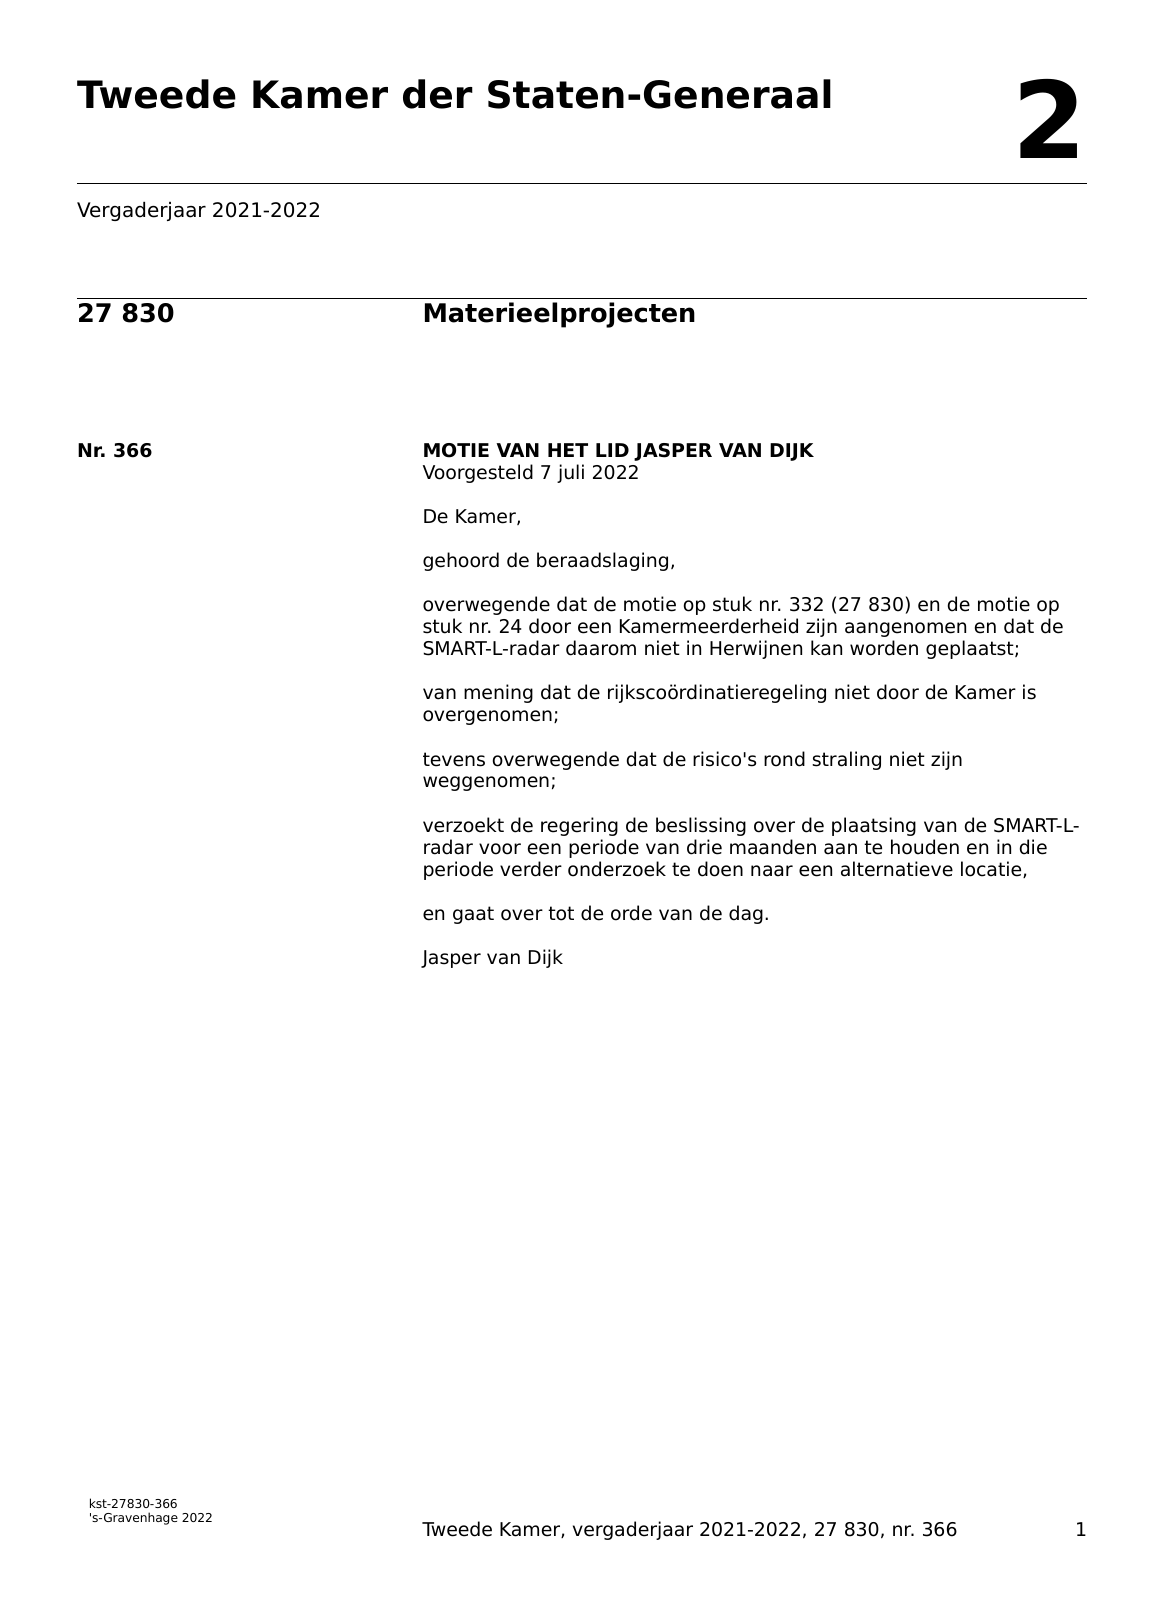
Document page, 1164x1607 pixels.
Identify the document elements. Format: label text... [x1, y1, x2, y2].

text van mening dat de rijkscoördinatieregeling niet door de Kamer is overgenomen; [422, 682, 1087, 726]
table_header 2 [886, 59, 1087, 183]
text De Kamer, [422, 506, 1087, 528]
text kst-27830-366 [88, 1497, 323, 1511]
text overwegende dat de motie op stuk nr. 332 (27 830) en de motie op stuk nr. 24 door een Kamermeerderheid zijn aangenomen en dat de SMART-L-radar daarom niet in Herwijnen kan worden geplaatst; [422, 594, 1087, 660]
text tevens overwegende dat de risico's rond straling niet zijn weggenomen; [422, 748, 1087, 792]
text gehoord de beraadslaging, [422, 550, 1087, 572]
text en gaat over tot de orde van de dag. [422, 903, 1087, 925]
subtitle Nr. 366 MOTIE VAN HET LID JASPER VAN DIJK [77, 440, 1087, 462]
table_cell Vergaderjaar 2021-2022 [77, 184, 1087, 298]
text 's-Gravenhage 2022 [88, 1511, 323, 1525]
text Voorgesteld 7 juli 2022 [422, 462, 1087, 484]
subtitle 27 830 Materieelprojecten [77, 299, 1087, 329]
table_header Tweede Kamer der Staten-Generaal [77, 59, 886, 183]
text Jasper van Dijk [422, 947, 1087, 969]
text verzoekt de regering de beslissing over de plaatsing van de SMART-L-radar voor een periode van drie maanden aan te houden en in die periode verder onderzoek te doen naar een alternatieve locatie, [422, 814, 1087, 881]
